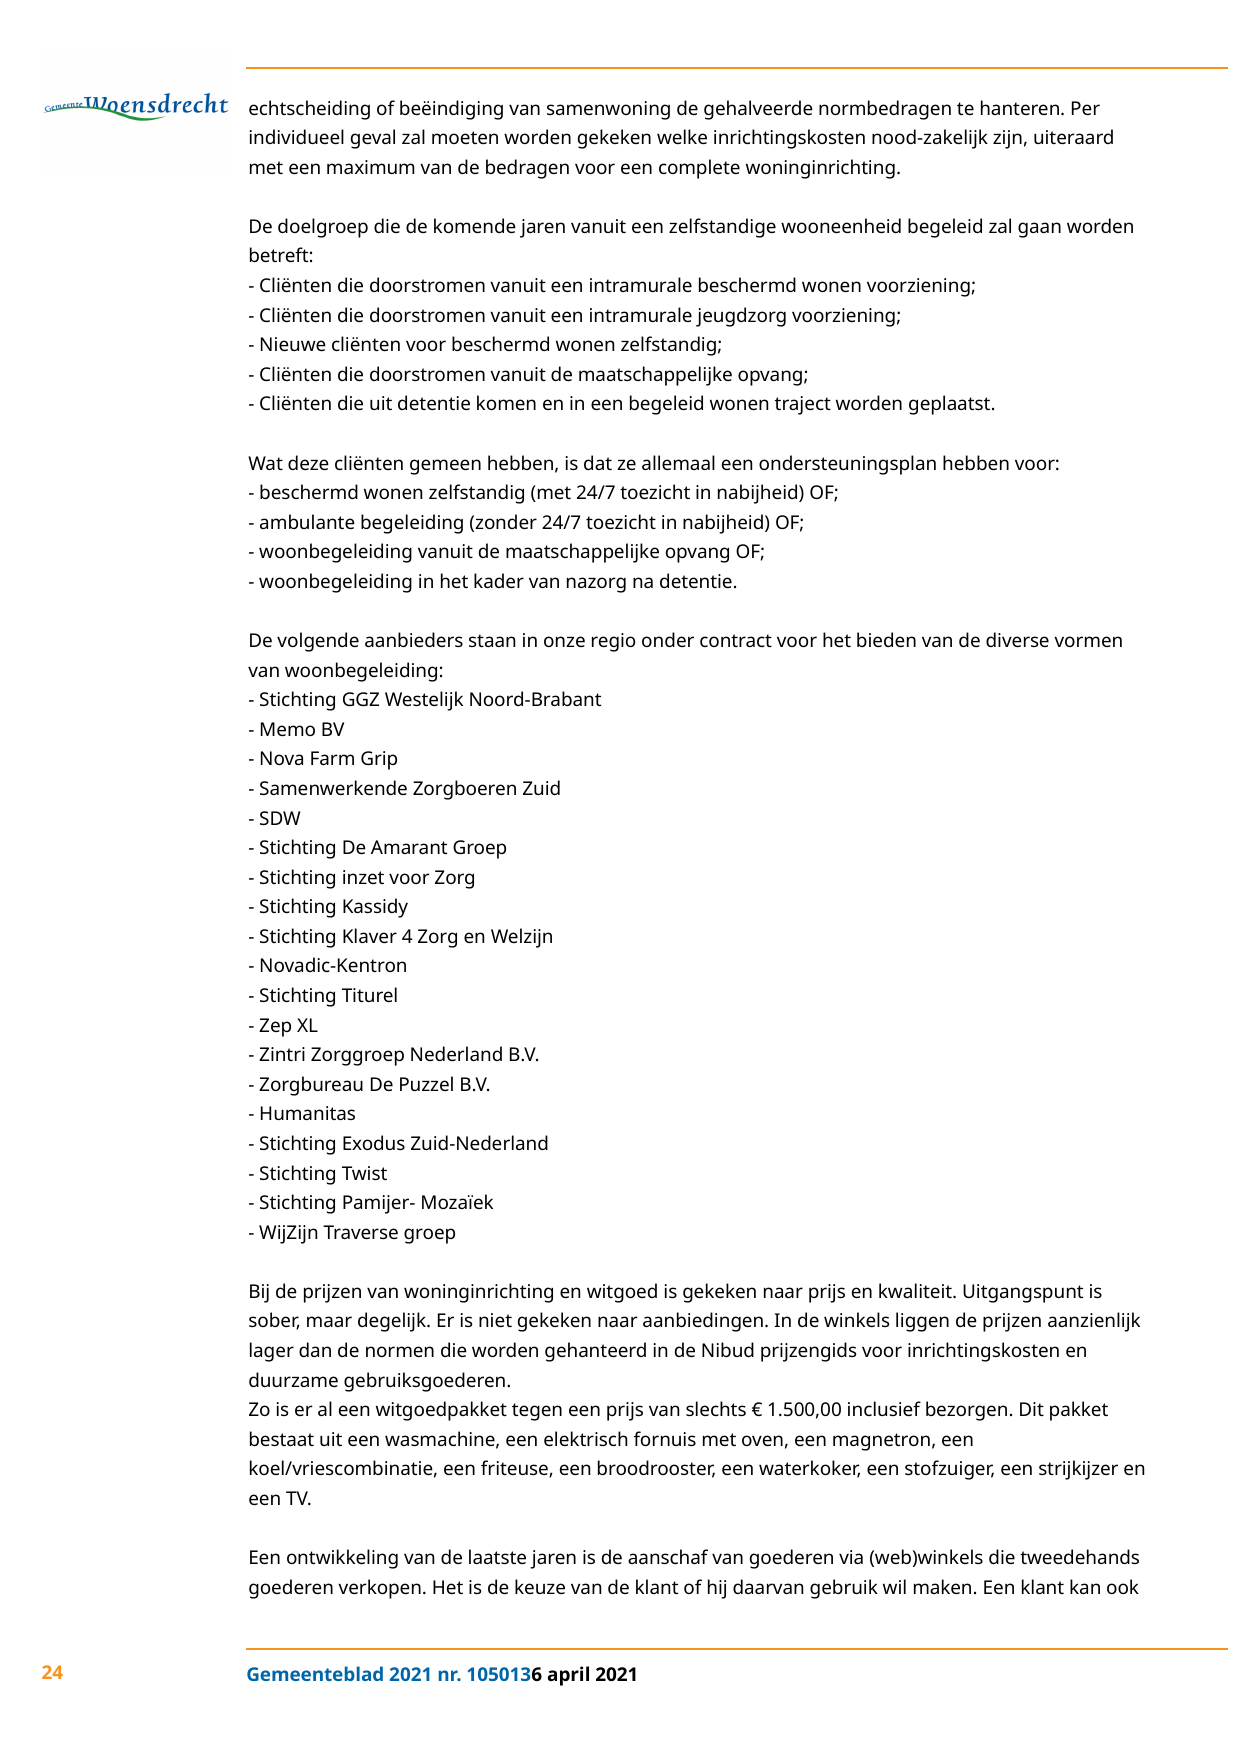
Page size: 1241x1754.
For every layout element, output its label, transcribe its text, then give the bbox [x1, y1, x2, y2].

text Wat deze cliënten gemeen hebben, is dat ze allemaal een ondersteuningsplan hebben voor: [248, 450, 1152, 476]
text - Cliënten die doorstromen vanuit de maatschappelijke opvang; [248, 361, 1152, 387]
text - Stichting Kassidy [248, 893, 1152, 919]
text Bij de prijzen van woninginrichting en witgoed is gekeken naar prijs en kwaliteit. Uitgangspunt is sober, maar degelijk. Er is niet gekeken naar aanbiedingen. In de winkels liggen de prijzen aanzienlijk lager dan de normen die worden gehanteerd in de Nibud prijzengids voor inrichtingskosten en duurzame gebruiksgoederen. [248, 1278, 1152, 1393]
text Een ontwikkeling van de laatste jaren is de aanschaf van goederen via (web)winkels die tweedehands goederen verkopen. Het is de keuze van de klant of hij daarvan gebruik wil maken. Een klant kan ook [248, 1544, 1152, 1600]
text - Zintri Zorggroep Nederland B.V. [248, 1041, 1152, 1067]
text - Humanitas [248, 1101, 1152, 1126]
text - Cliënten die doorstromen vanuit een intramurale beschermd wonen voorziening; [248, 272, 1152, 298]
text - Cliënten die doorstromen vanuit een intramurale jeugdzorg voorziening; [248, 302, 1152, 328]
text - Stichting Exodus Zuid-Nederland [248, 1130, 1152, 1156]
text - Zorgbureau De Puzzel B.V. [248, 1071, 1152, 1097]
text - Novadic-Kentron [248, 953, 1152, 978]
text - Zep XL [248, 1012, 1152, 1038]
text - Stichting Titurel [248, 982, 1152, 1008]
text - Cliënten die uit detentie komen en in een begeleid wonen traject worden geplaatst. [248, 391, 1152, 416]
text - Samenwerkende Zorgboeren Zuid [248, 775, 1152, 801]
text - Stichting GGZ Westelijk Noord-Brabant [248, 686, 1152, 712]
text - Stichting Klaver 4 Zorg en Welzijn [248, 923, 1152, 949]
text - Nieuwe cliënten voor beschermd wonen zelfstandig; [248, 331, 1152, 357]
text - Stichting De Amarant Groep [248, 834, 1152, 860]
text - SDW [248, 805, 1152, 831]
text De doelgroep die de komende jaren vanuit een zelfstandige wooneenheid begeleid zal gaan worden betreft: [248, 213, 1152, 268]
text Zo is er al een witgoedpakket tegen een prijs van slechts € 1.500,00 inclusief bezorgen. Dit pakket bestaat uit een wasmachine, een elektrisch fornuis met oven, een magnetron, een koel/vriescombinatie, een friteuse, een broodrooster, een waterkoker, een stofzuiger, een strijkijzer en een TV. [248, 1396, 1152, 1511]
text - Memo BV [248, 716, 1152, 742]
text - WijZijn Traverse groep [248, 1219, 1152, 1245]
text De volgende aanbieders staan in onze regio onder contract voor het bieden van de diverse vormen van woonbegeleiding: [248, 627, 1152, 683]
text - beschermd wonen zelfstandig (met 24/7 toezicht in nabijheid) OF; [248, 479, 1152, 505]
text - Stichting inzet voor Zorg [248, 864, 1152, 890]
text - Stichting Twist [248, 1160, 1152, 1186]
picture [41, 47, 231, 172]
text - ambulante begeleiding (zonder 24/7 toezicht in nabijheid) OF; [248, 509, 1152, 535]
text - woonbegeleiding in het kader van nazorg na detentie. [248, 568, 1152, 594]
text - woonbegeleiding vanuit de maatschappelijke opvang OF; [248, 538, 1152, 564]
text echtscheiding of beëindiging van samenwoning de gehalveerde normbedragen te hanteren. Per individueel geval zal moeten worden gekeken welke inrichtingskosten nood-zakelijk zijn, uiteraard met een maximum van de bedragen voor een complete woninginrichting. [248, 95, 1152, 180]
text - Stichting Pamijer- Mozaïek [248, 1189, 1152, 1215]
text - Nova Farm Grip [248, 746, 1152, 771]
